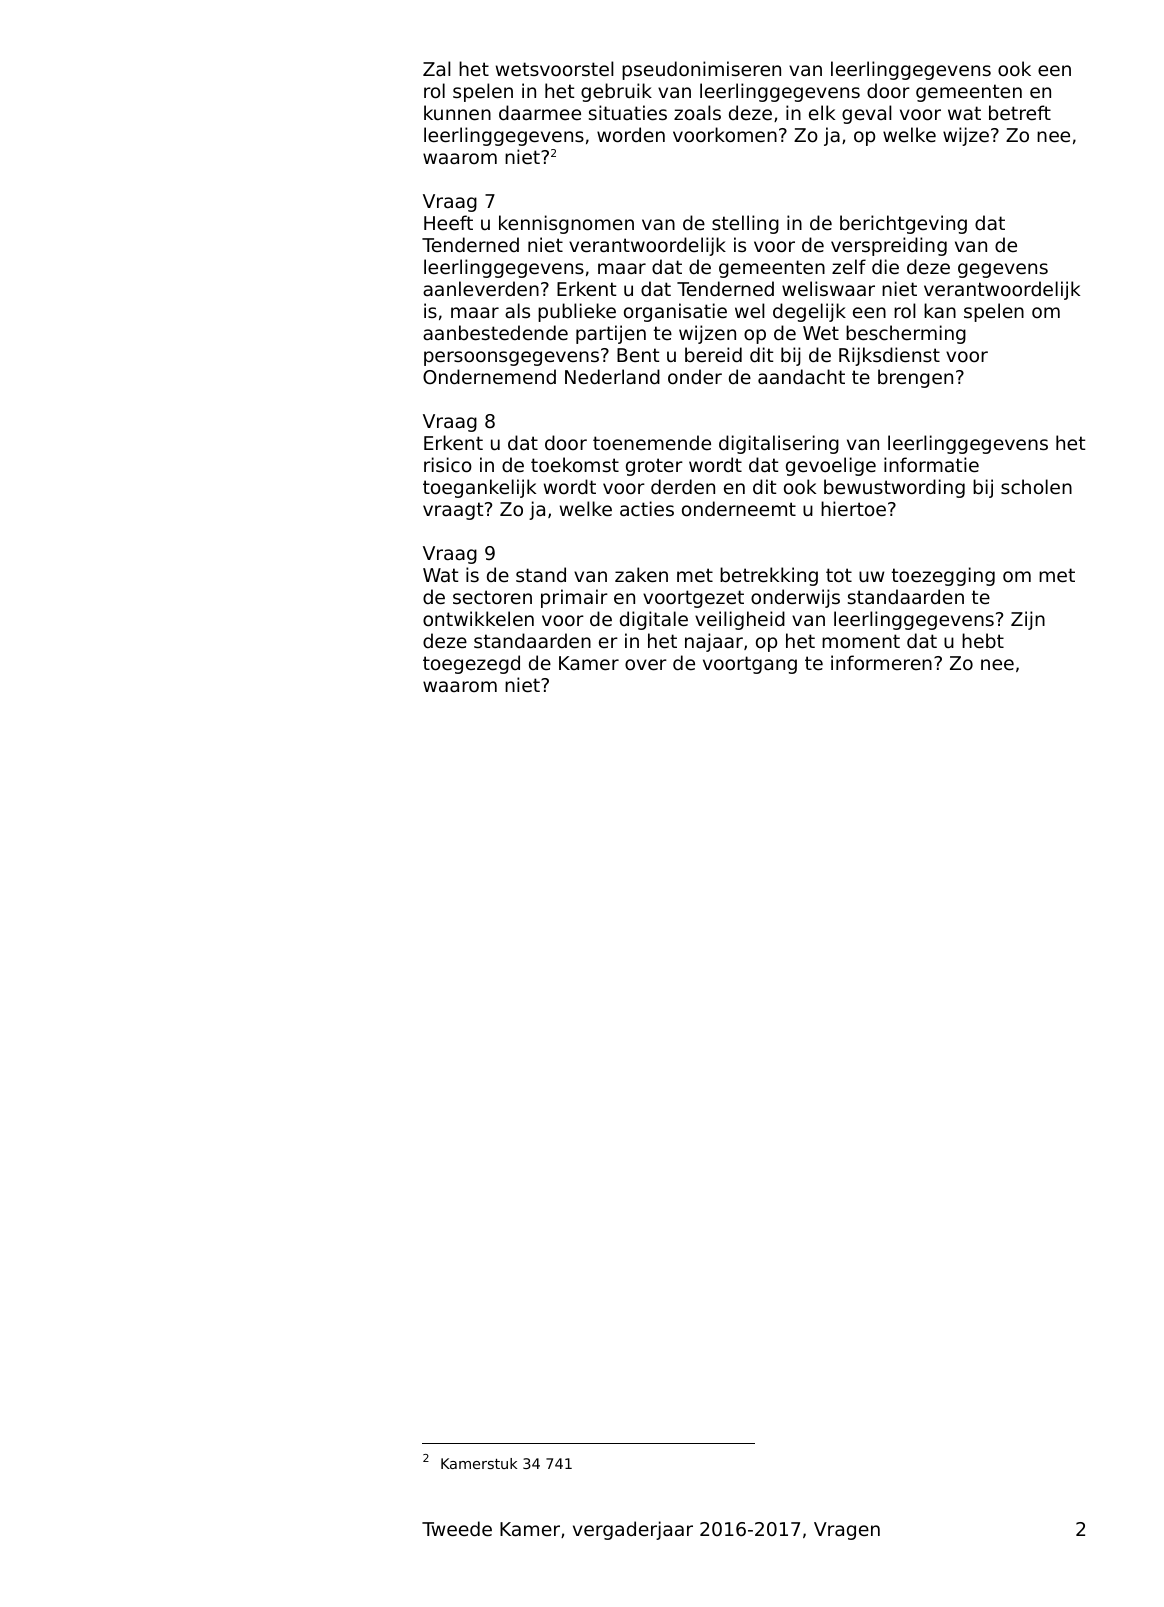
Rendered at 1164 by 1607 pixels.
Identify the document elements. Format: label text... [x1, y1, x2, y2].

text Vraag 8 [422, 411, 1087, 433]
text Heeft u kennisgnomen van de stelling in de berichtgeving dat Tenderned niet verantwoordelijk is voor de verspreiding van de leerlinggegevens, maar dat de gemeenten zelf die deze gegevens aanleverden? Erkent u dat Tenderned weliswaar niet verantwoordelijk is, maar als publieke organisatie wel degelijk een rol kan spelen om aanbestedende partijen te wijzen op de Wet bescherming persoonsgegevens? Bent u bereid dit bij de Rijksdienst voor Ondernemend Nederland onder de aandacht te brengen? [422, 213, 1087, 389]
text Wat is de stand van zaken met betrekking tot uw toezegging om met de sectoren primair en voortgezet onderwijs standaarden te ontwikkelen voor de digitale veiligheid van leerlinggegevens? Zijn deze standaarden er in het najaar, op het moment dat u hebt toegezegd de Kamer over de voortgang te informeren? Zo nee, waarom niet? [422, 565, 1087, 697]
text Zal het wetsvoorstel pseudonimiseren van leerlinggegevens ook een rol spelen in het gebruik van leerlinggegevens door gemeenten en kunnen daarmee situaties zoals deze, in elk geval voor wat betreft leerlinggegevens, worden voorkomen? Zo ja, op welke wijze? Zo nee, waarom niet? [422, 59, 1087, 169]
text Vraag 9 [422, 543, 1087, 565]
text Kamerstuk 34 741 [422, 1452, 1087, 1474]
text Vraag 7 [422, 191, 1087, 213]
text Erkent u dat door toenemende digitalisering van leerlinggegevens het risico in de toekomst groter wordt dat gevoelige informatie toegankelijk wordt voor derden en dit ook bewustwording bij scholen vraagt? Zo ja, welke acties onderneemt u hiertoe? [422, 433, 1087, 521]
